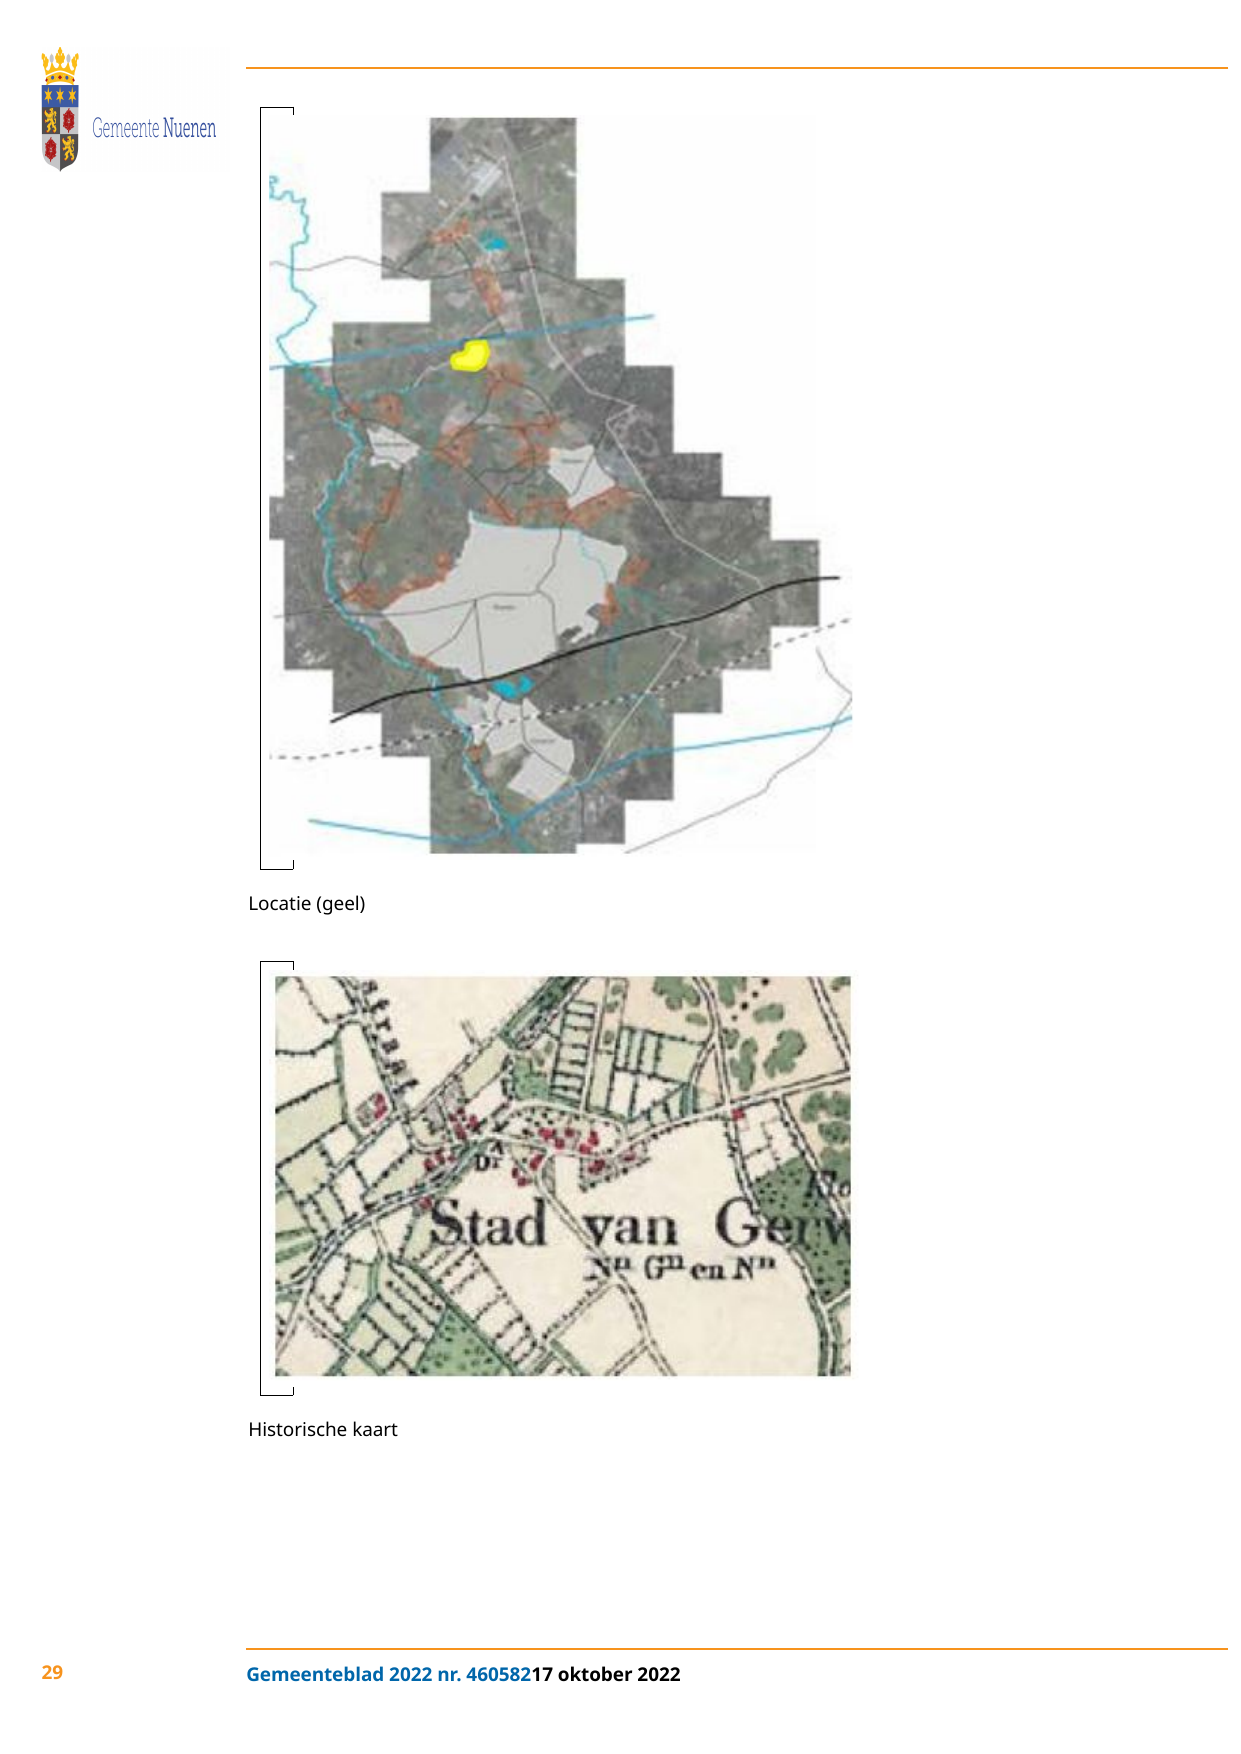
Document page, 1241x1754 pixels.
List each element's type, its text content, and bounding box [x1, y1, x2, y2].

text Historische kaart [248, 1417, 1152, 1442]
text Locatie (geel) [248, 890, 1152, 916]
picture [268, 115, 860, 860]
picture [268, 970, 860, 1387]
picture [41, 47, 231, 172]
